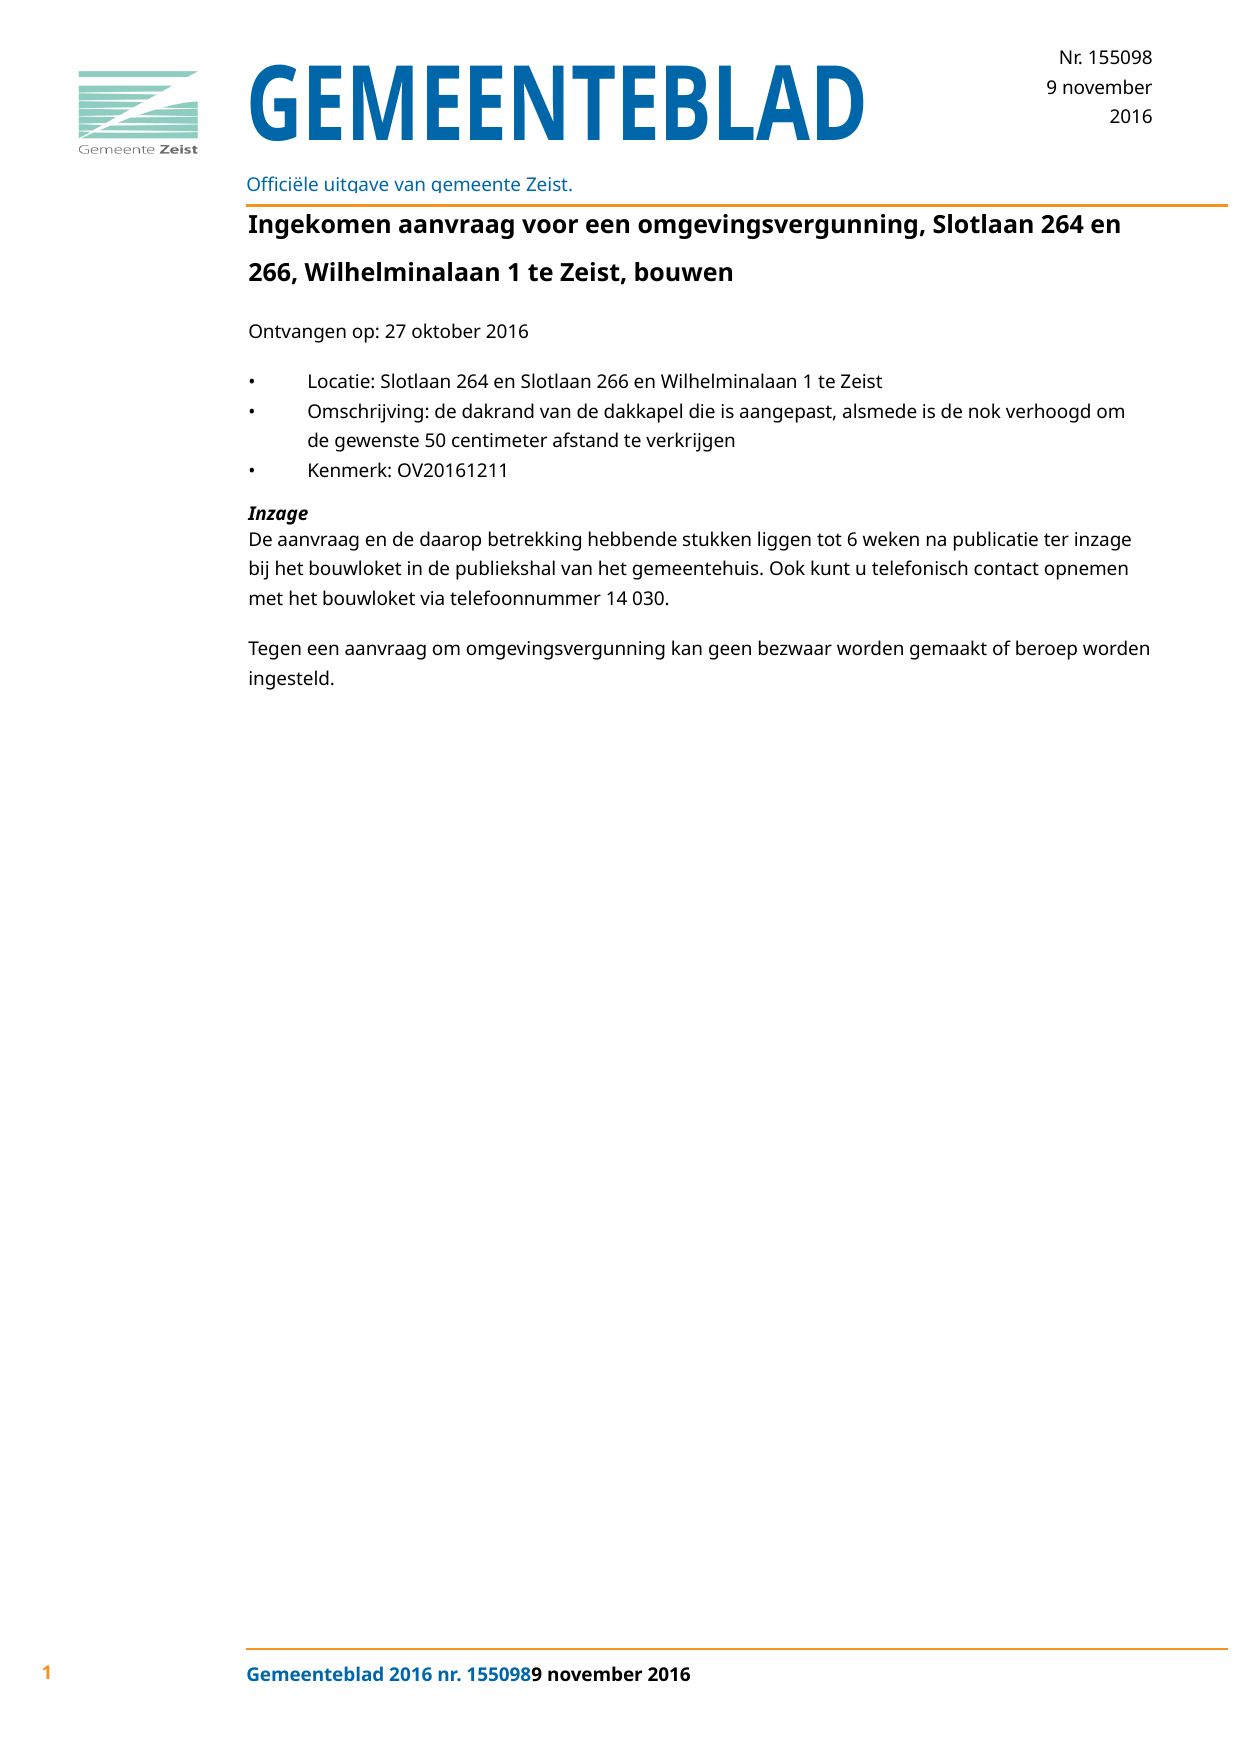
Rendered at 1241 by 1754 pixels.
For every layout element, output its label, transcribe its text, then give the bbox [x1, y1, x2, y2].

text Ingekomen aanvraag voor een omgevingsvergunning, Slotlaan 264 en 266, Wilhelminalaan 1 te Zeist, bouwen [248, 207, 1152, 288]
list Omschrijving: de dakrand van de dakkapel die is aangepast, alsmede is de nok verhoogd om de gewenste 50 centimeter afstand te verkrijgen [248, 398, 1152, 453]
list Locatie: Slotlaan 264 en Slotlaan 266 en Wilhelminalaan 1 te Zeist [248, 368, 1152, 394]
text Tegen een aanvraag om omgevingsvergunning kan geen bezwaar worden gemaakt of beroep worden ingesteld. [248, 636, 1152, 691]
text Inzage [248, 500, 1152, 526]
text De aanvraag en de daarop betrekking hebbende stukken liggen tot 6 weken na publicatie ter inzage bij het bouwloket in de publiekshal van het gemeentehuis. Ook kunt u telefonisch contact opnemen met het bouwloket via telefoonnummer 14 030. [248, 526, 1152, 611]
text Ontvangen op: 27 oktober 2016 [248, 318, 1152, 344]
picture [41, 47, 231, 172]
list Kenmerk: OV20161211 [248, 457, 1152, 483]
